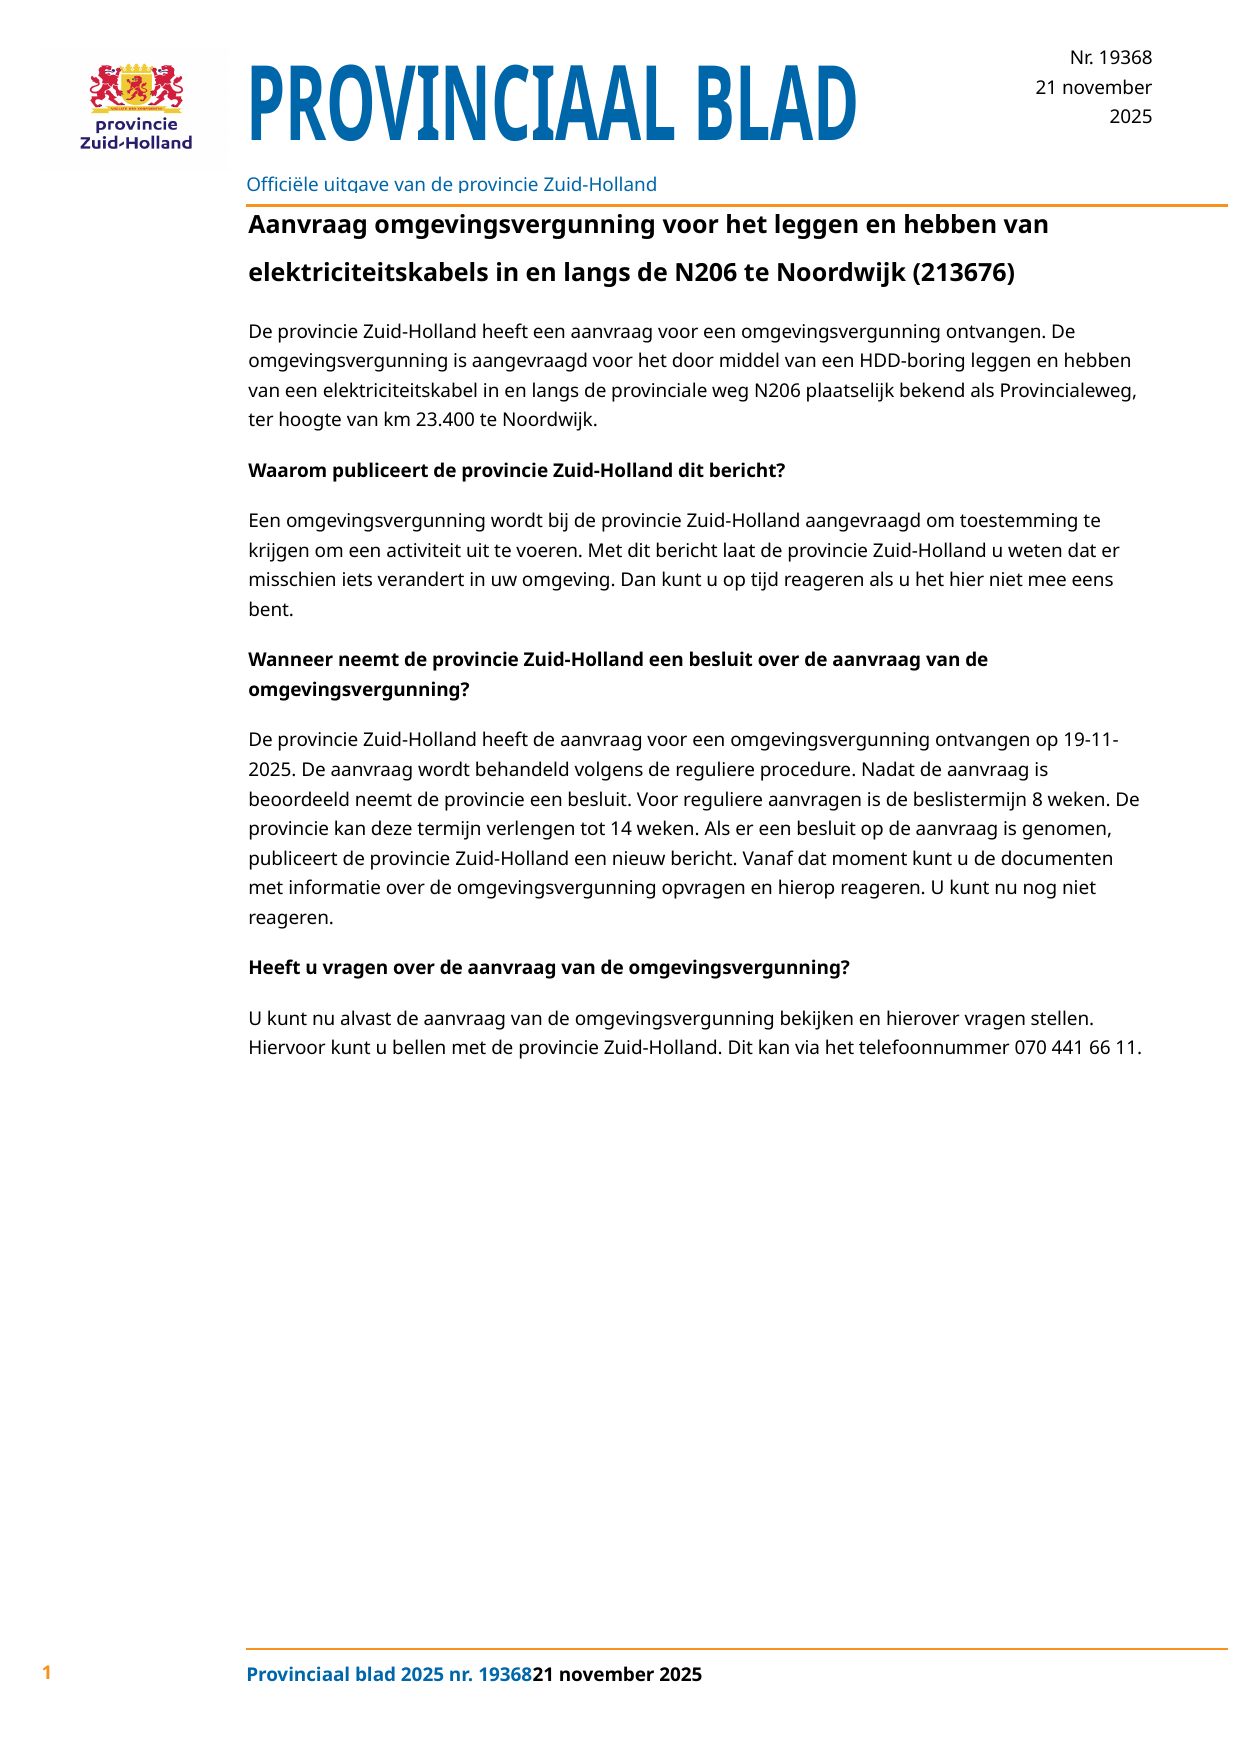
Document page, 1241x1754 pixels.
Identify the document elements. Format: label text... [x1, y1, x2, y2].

text De provincie Zuid-Holland heeft de aanvraag voor een omgevingsvergunning ontvangen op 19-11-2025. De aanvraag wordt behandeld volgens de reguliere procedure. Nadat de aanvraag is beoordeeld neemt de provincie een besluit. Voor reguliere aanvragen is de beslistermijn 8 weken. De provincie kan deze termijn verlengen tot 14 weken. Als er een besluit op de aanvraag is genomen, publiceert de provincie Zuid-Holland een nieuw bericht. Vanaf dat moment kunt u de documenten met informatie over de omgevingsvergunning opvragen en hierop reageren. U kunt nu nog niet reageren. [248, 727, 1152, 930]
picture [41, 47, 231, 172]
text U kunt nu alvast de aanvraag van de omgevingsvergunning bekijken en hierover vragen stellen. Hiervoor kunt u bellen met de provincie Zuid-Holland. Dit kan via het telefoonnummer 070 441 66 11. [248, 1005, 1152, 1060]
text De provincie Zuid-Holland heeft een aanvraag voor een omgevingsvergunning ontvangen. De omgevingsvergunning is aangevraagd voor het door middel van een HDD-boring leggen en hebben van een elektriciteitskabel in en langs de provinciale weg N206 plaatselijk bekend als Provincialeweg, ter hoogte van km 23.400 te Noordwijk. [248, 318, 1152, 432]
text Aanvraag omgevingsvergunning voor het leggen en hebben van elektriciteitskabels in en langs de N206 te Noordwijk (213676) [248, 207, 1152, 288]
text Waarom publiceert de provincie Zuid-Holland dit bericht? [248, 457, 1152, 483]
text Wanneer neemt de provincie Zuid-Holland een besluit over de aanvraag van de omgevingsvergunning? [248, 647, 1152, 702]
text Heeft u vragen over de aanvraag van de omgevingsvergunning? [248, 954, 1152, 980]
text Een omgevingsvergunning wordt bij de provincie Zuid-Holland aangevraagd om toestemming te krijgen om een activiteit uit te voeren. Met dit bericht laat de provincie Zuid-Holland u weten dat er misschien iets verandert in uw omgeving. Dan kunt u op tijd reageren als u het hier niet mee eens bent. [248, 507, 1152, 622]
